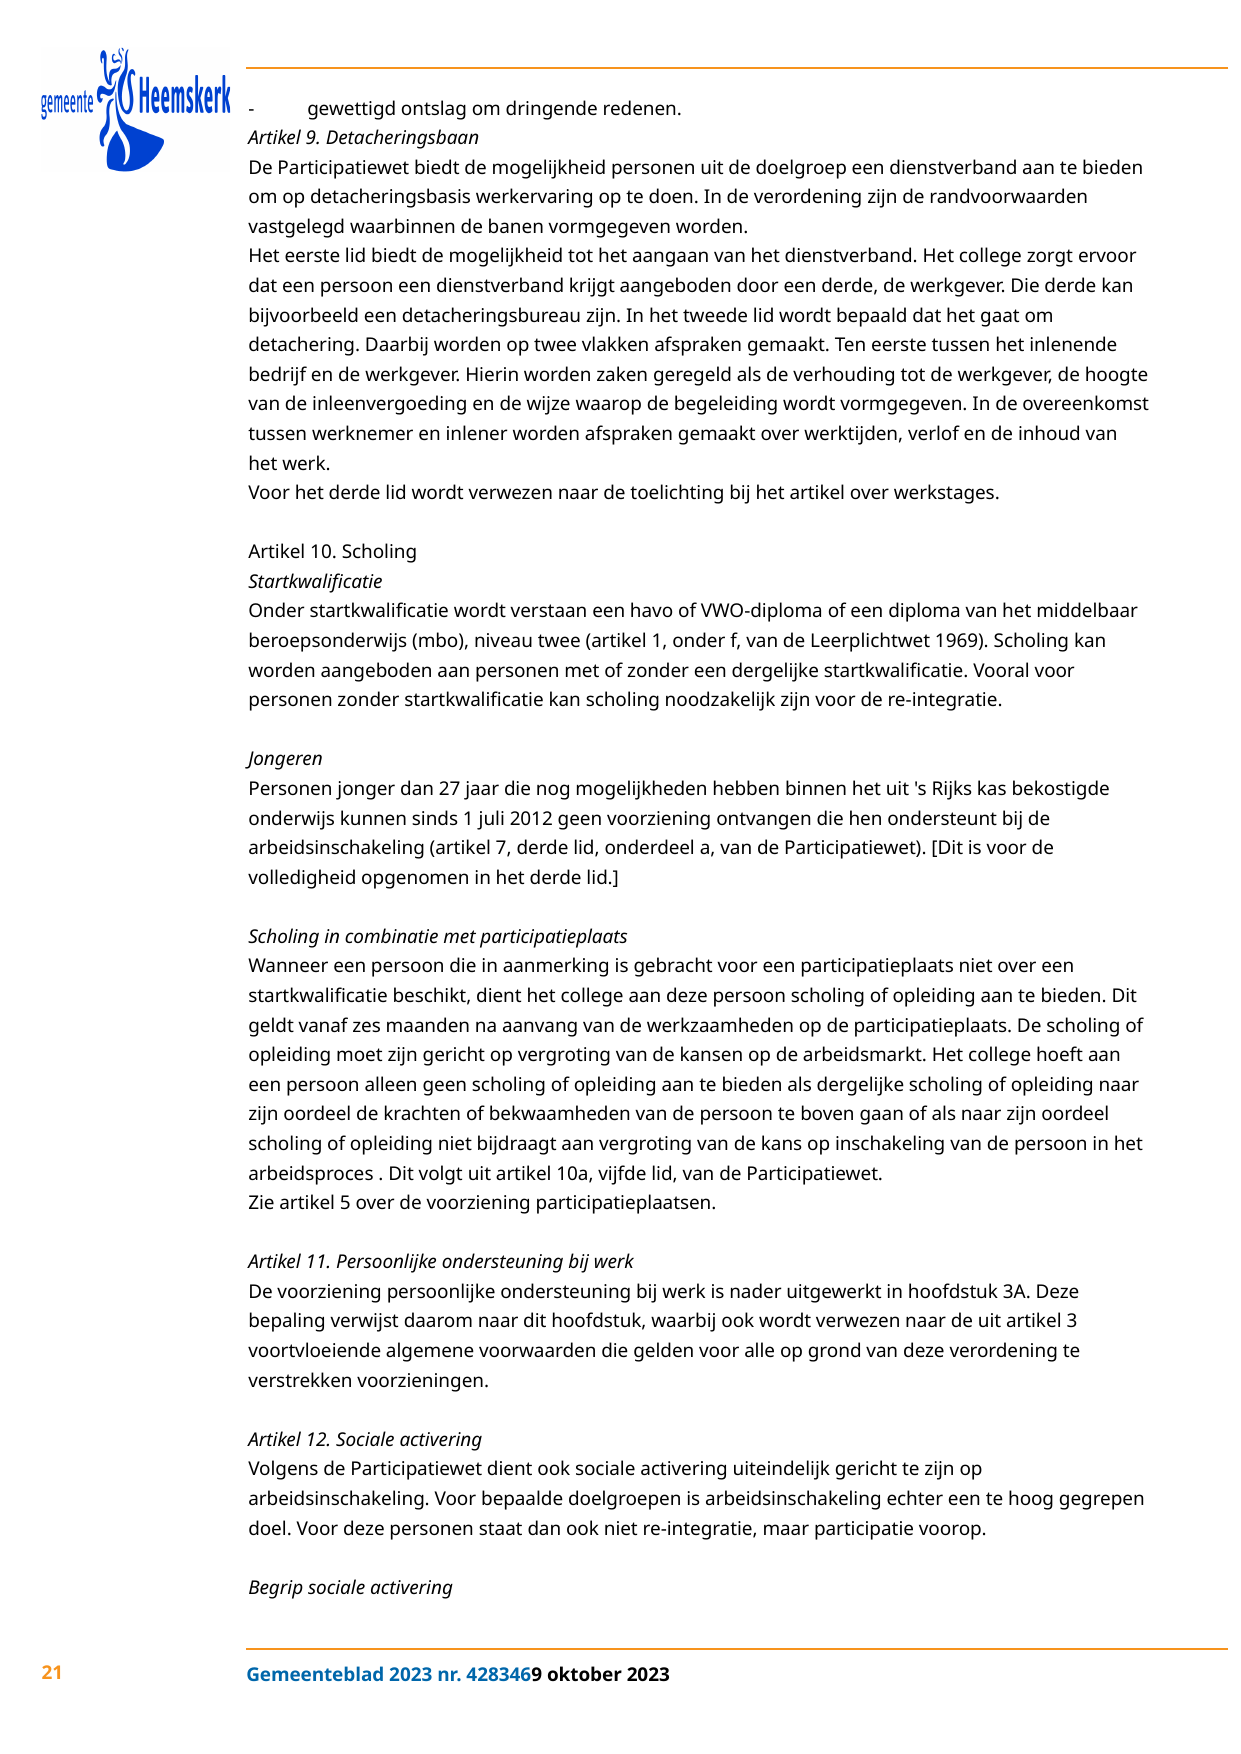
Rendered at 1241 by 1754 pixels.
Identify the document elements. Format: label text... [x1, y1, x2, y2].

text Het eerste lid biedt de mogelijkheid tot het aangaan van het dienstverband. Het college zorgt ervoor dat een persoon een dienstverband krijgt aangeboden door een derde, de werkgever. Die derde kan bijvoorbeeld een detacheringsbureau zijn. In het tweede lid wordt bepaald dat het gaat om detachering. Daarbij worden op twee vlakken afspraken gemaakt. Ten eerste tussen het inlenende bedrijf en de werkgever. Hierin worden zaken geregeld als de verhouding tot de werkgever, de hoogte van de inleenvergoeding en de wijze waarop de begeleiding wordt vormgegeven. In de overeenkomst tussen werknemer en inlener worden afspraken gemaakt over werktijden, verlof en de inhoud van het werk. [248, 243, 1152, 476]
text Voor het derde lid wordt verwezen naar de toelichting bij het artikel over werkstages. [248, 479, 1152, 505]
text Jongeren [248, 746, 1152, 771]
text Personen jonger dan 27 jaar die nog mogelijkheden hebben binnen het uit 's Rijks kas bekostigde onderwijs kunnen sinds 1 juli 2012 geen voorziening ontvangen die hen ondersteunt bij de arbeidsinschakeling (artikel 7, derde lid, onderdeel a, van de Participatiewet). [Dit is voor de volledigheid opgenomen in het derde lid.] [248, 775, 1152, 890]
text Artikel 12. Sociale activering [248, 1426, 1152, 1452]
text Artikel 10. Scholing [248, 538, 1152, 564]
list gewettigd ontslag om dringende redenen. [248, 95, 1152, 121]
text Startkwalificatie [248, 568, 1152, 594]
text Zie artikel 5 over de voorziening participatieplaatsen. [248, 1189, 1152, 1215]
text De Participatiewet biedt de mogelijkheid personen uit de doelgroep een dienstverband aan te bieden om op detacheringsbasis werkervaring op te doen. In de verordening zijn de randvoorwaarden vastgelegd waarbinnen de banen vormgegeven worden. [248, 154, 1152, 239]
text Onder startkwalificatie wordt verstaan een havo of VWO-diploma of een diploma van het middelbaar beroepsonderwijs (mbo), niveau twee (artikel 1, onder f, van de Leerplichtwet 1969). Scholing kan worden aangeboden aan personen met of zonder een dergelijke startkwalificatie. Vooral voor personen zonder startkwalificatie kan scholing noodzakelijk zijn voor de re-integratie. [248, 598, 1152, 712]
text Wanneer een persoon die in aanmerking is gebracht voor een participatieplaats niet over een startkwalificatie beschikt, dient het college aan deze persoon scholing of opleiding aan te bieden. Dit geldt vanaf zes maanden na aanvang van de werkzaamheden op de participatieplaats. De scholing of opleiding moet zijn gericht op vergroting van de kansen op de arbeidsmarkt. Het college hoeft aan een persoon alleen geen scholing of opleiding aan te bieden als dergelijke scholing of opleiding naar zijn oordeel de krachten of bekwaamheden van de persoon te boven gaan of als naar zijn oordeel scholing of opleiding niet bijdraagt aan vergroting van de kans op inschakeling van de persoon in het arbeidsproces . Dit volgt uit artikel 10a, vijfde lid, van de Participatiewet. [248, 953, 1152, 1186]
text De voorziening persoonlijke ondersteuning bij werk is nader uitgewerkt in hoofdstuk 3A. Deze bepaling verwijst daarom naar dit hoofdstuk, waarbij ook wordt verwezen naar de uit artikel 3 voortvloeiende algemene voorwaarden die gelden voor alle op grond van deze verordening te verstrekken voorzieningen. [248, 1278, 1152, 1393]
text Scholing in combinatie met participatieplaats [248, 923, 1152, 949]
text Artikel 9. Detacheringsbaan [248, 124, 1152, 150]
text Volgens de Participatiewet dient ook sociale activering uiteindelijk gericht te zijn op arbeidsinschakeling. Voor bepaalde doelgroepen is arbeidsinschakeling echter een te hoog gegrepen doel. Voor deze personen staat dan ook niet re-integratie, maar participatie voorop. [248, 1456, 1152, 1541]
text Begrip sociale activering [248, 1574, 1152, 1600]
picture [41, 47, 231, 172]
text Artikel 11. Persoonlijke ondersteuning bij werk [248, 1248, 1152, 1274]
